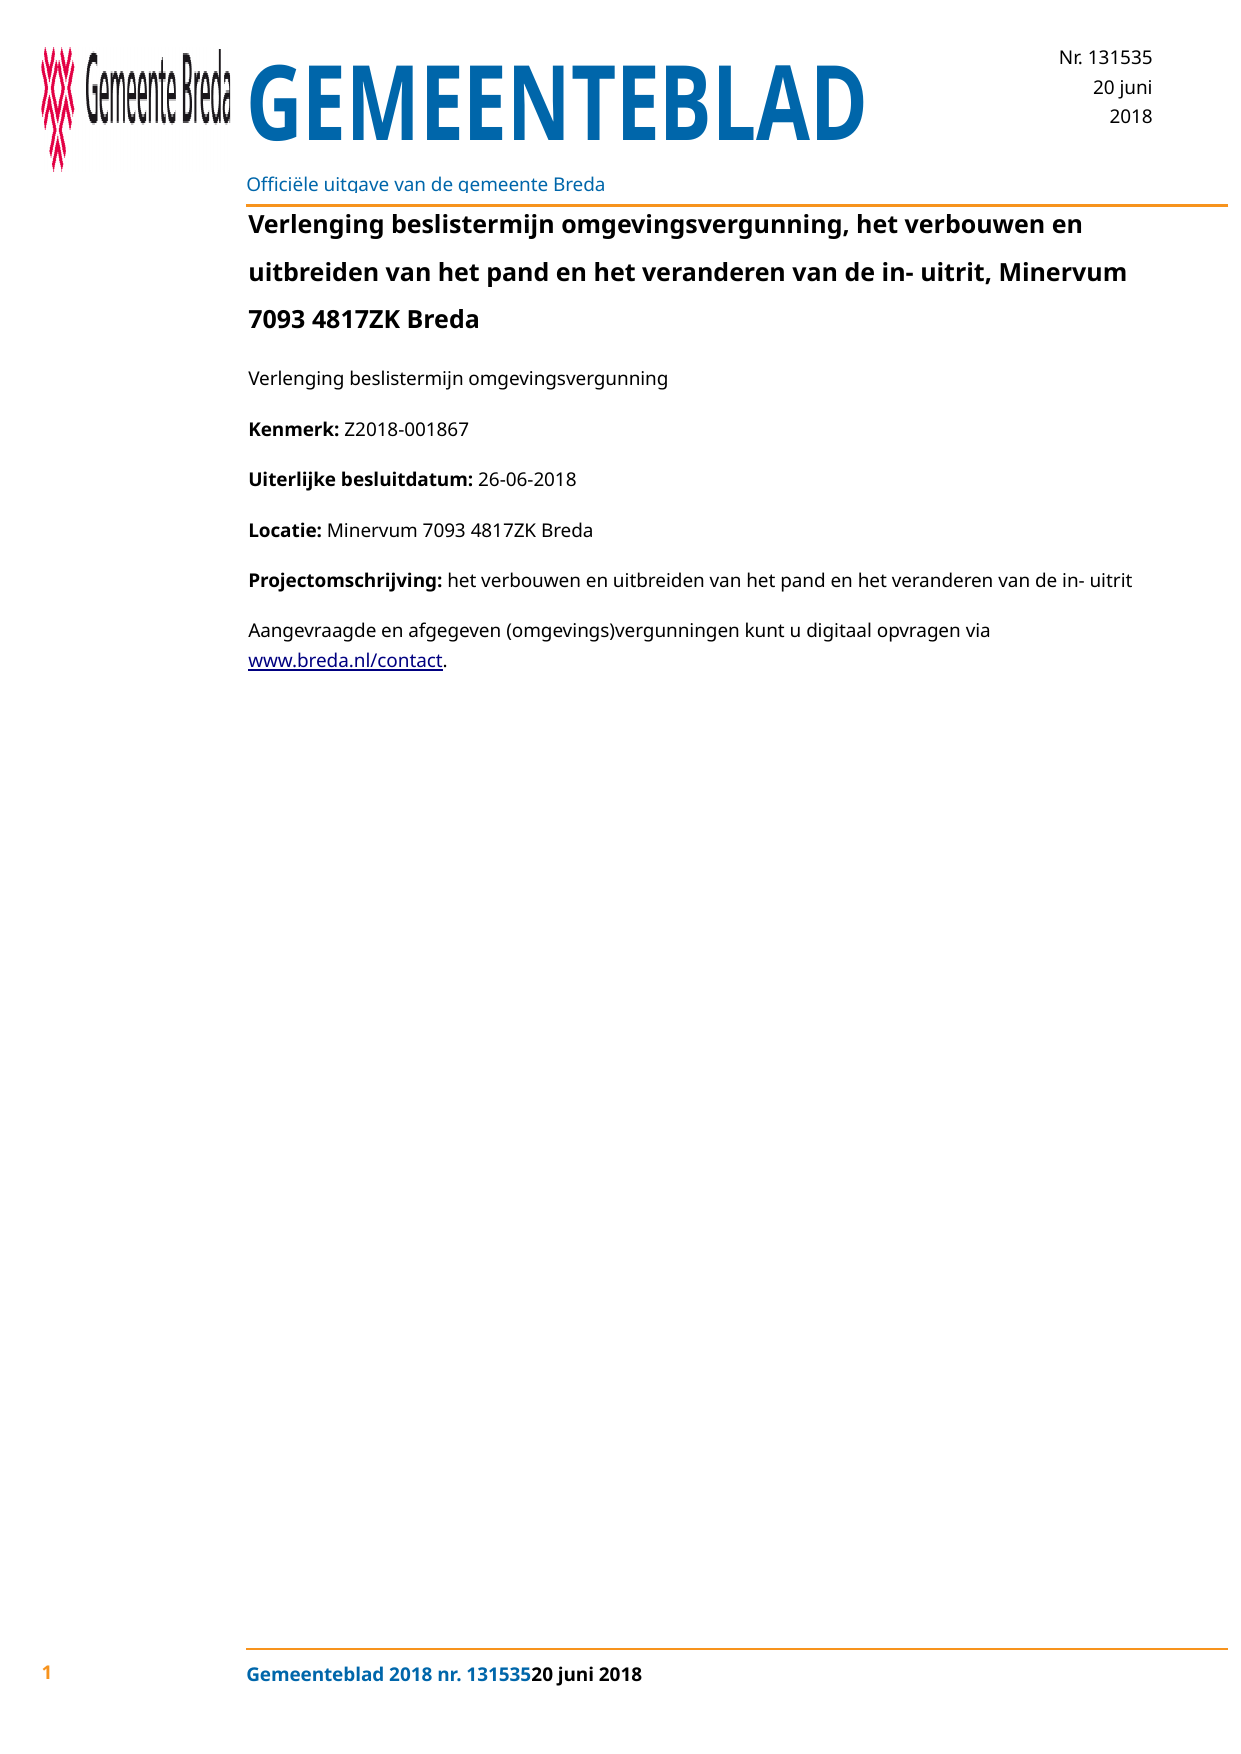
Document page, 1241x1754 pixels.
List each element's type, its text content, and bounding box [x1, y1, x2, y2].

text Verlenging beslistermijn omgevingsvergunning, het verbouwen en uitbreiden van het pand en het veranderen van de in- uitrit, Minervum 7093 4817ZK Breda [248, 207, 1152, 336]
text Projectomschrijving: het verbouwen en uitbreiden van het pand en het veranderen van de in- uitrit [248, 567, 1152, 593]
text Kenmerk: Z2018-001867 [248, 416, 1152, 442]
text Verlenging beslistermijn omgevingsvergunning [248, 366, 1152, 391]
picture [41, 47, 231, 172]
text Uiterlijke besluitdatum: 26-06-2018 [248, 466, 1152, 492]
text Locatie: Minervum 7093 4817ZK Breda [248, 517, 1152, 542]
text Aangevraagde en afgegeven (omgevings)vergunningen kunt u digitaal opvragen via www.breda.nl/contact. [248, 618, 1152, 673]
